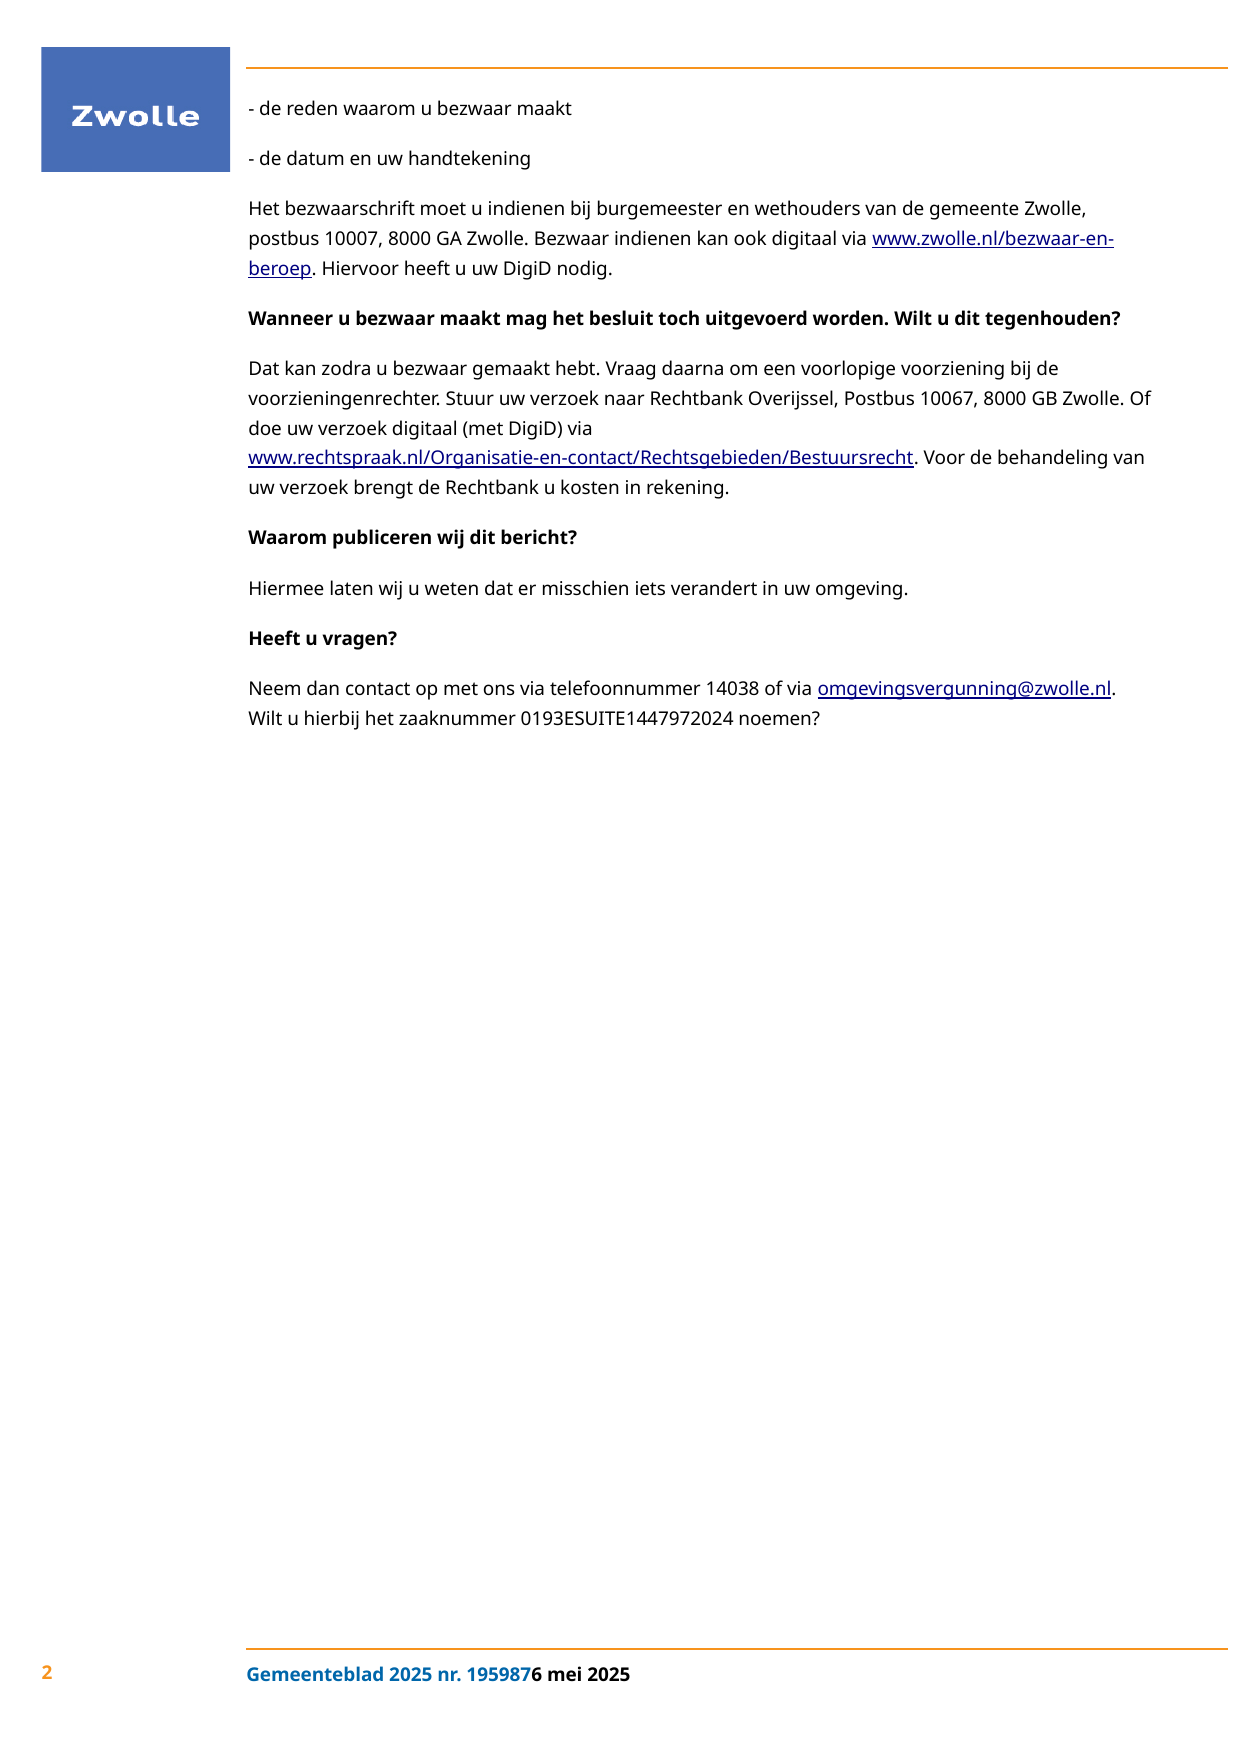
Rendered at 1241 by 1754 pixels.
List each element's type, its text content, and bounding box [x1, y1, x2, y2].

text - de reden waarom u bezwaar maakt [248, 95, 1152, 121]
text Wanneer u bezwaar maakt mag het besluit toch uitgevoerd worden. Wilt u dit tegenhouden? [248, 305, 1152, 331]
text Hiermee laten wij u weten dat er misschien iets verandert in uw omgeving. [248, 575, 1152, 601]
text - de datum en uw handtekening [248, 145, 1152, 171]
picture [41, 47, 231, 172]
text Waarom publiceren wij dit bericht? [248, 524, 1152, 550]
text Heeft u vragen? [248, 625, 1152, 651]
text Neem dan contact op met ons via telefoonnummer 14038 of via omgevingsvergunning@zwolle.nl. Wilt u hierbij het zaaknummer 0193ESUITE1447972024 noemen? [248, 676, 1152, 731]
text Dat kan zodra u bezwaar gemaakt hebt. Vraag daarna om een voorlopige voorziening bij de voorzieningenrechter. Stuur uw verzoek naar Rechtbank Overijssel, Postbus 10067, 8000 GB Zwolle. Of doe uw verzoek digitaal (met DigiD) via www.rechtspraak.nl/Organisatie-en-contact/Rechtsgebieden/Bestuursrecht. Voor de behandeling van uw verzoek brengt de Rechtbank u kosten in rekening. [248, 356, 1152, 500]
text Het bezwaarschrift moet u indienen bij burgemeester en wethouders van de gemeente Zwolle, postbus 10007, 8000 GA Zwolle. Bezwaar indienen kan ook digitaal via www.zwolle.nl/bezwaar-en-beroep. Hiervoor heeft u uw DigiD nodig. [248, 196, 1152, 281]
